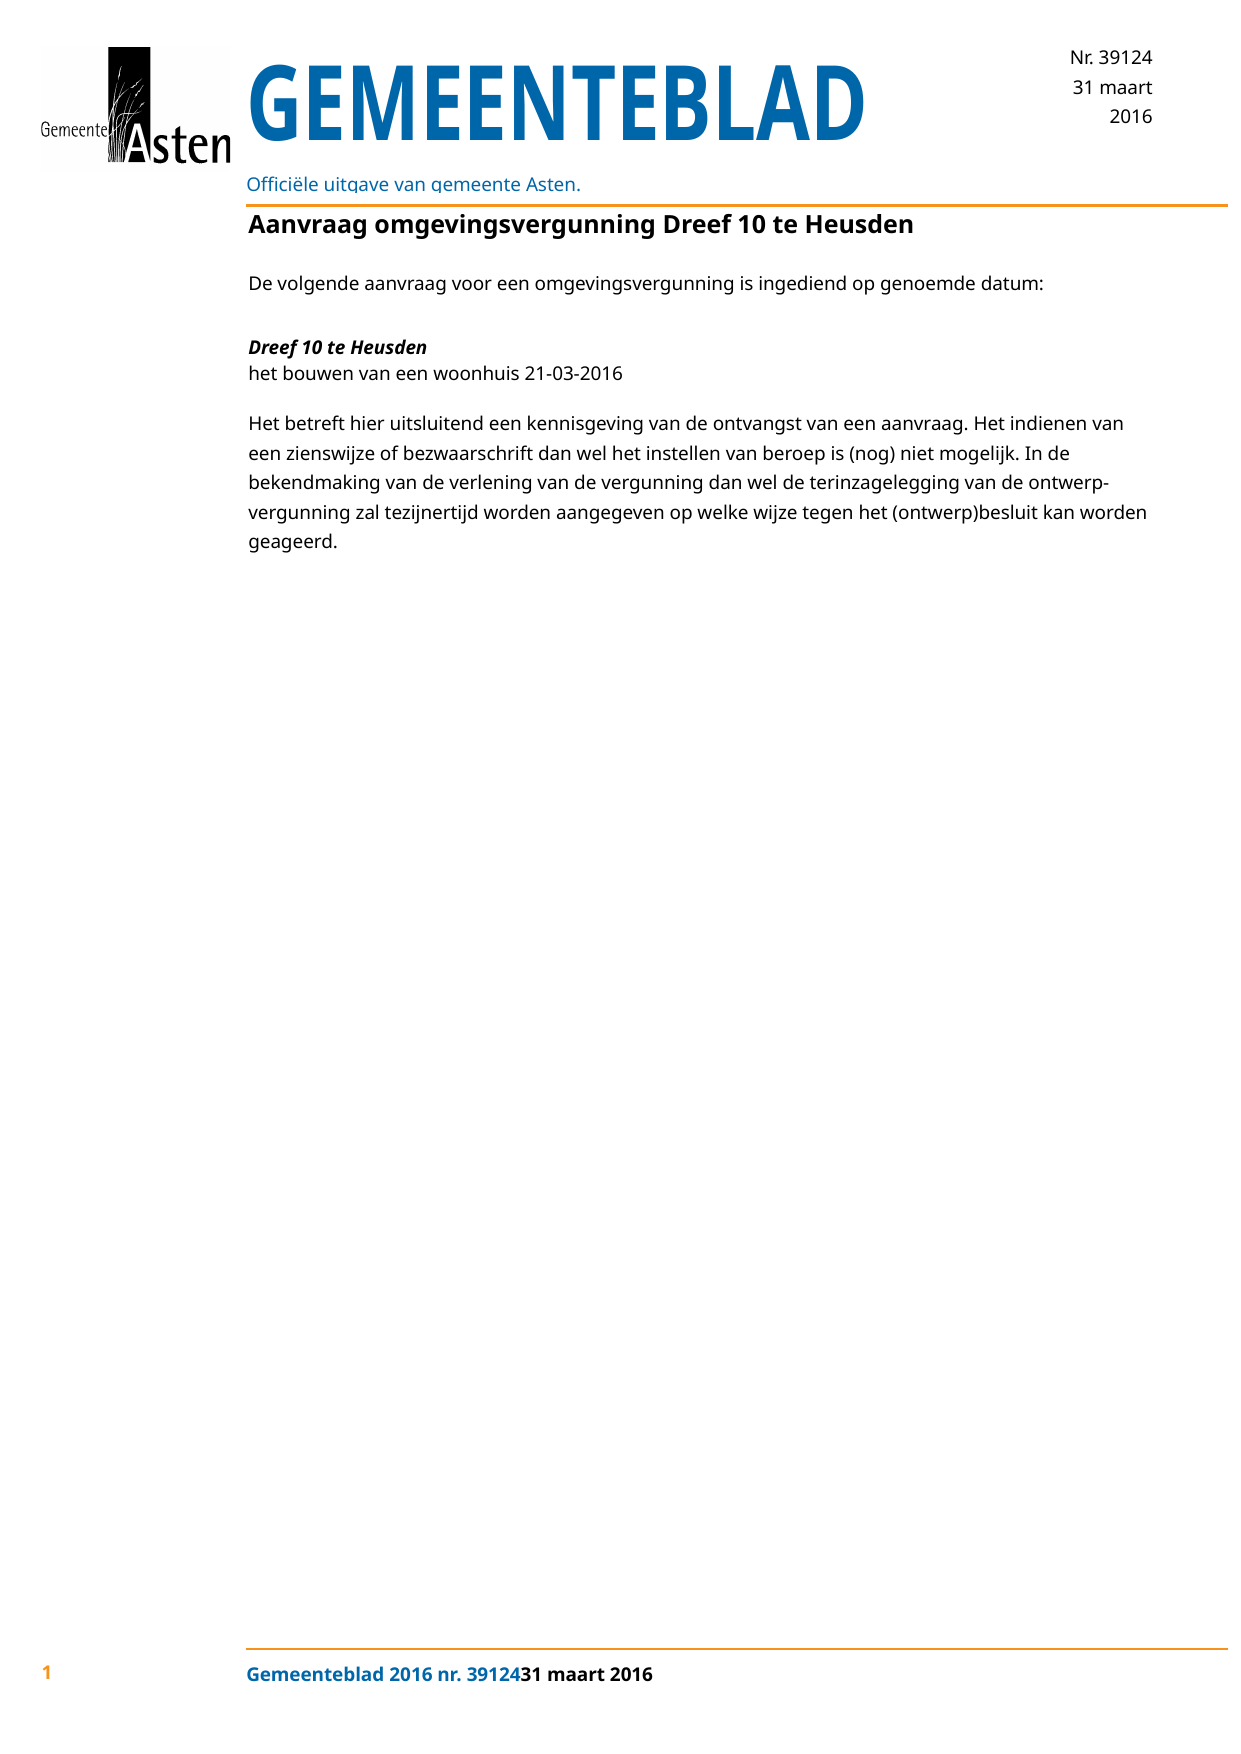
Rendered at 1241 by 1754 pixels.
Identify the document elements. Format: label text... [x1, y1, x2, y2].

text Aanvraag omgevingsvergunning Dreef 10 te Heusden [248, 207, 1152, 241]
picture [41, 47, 231, 172]
text het bouwen van een woonhuis 21-03-2016 [248, 360, 1152, 386]
text De volgende aanvraag voor een omgevingsvergunning is ingediend op genoemde datum: [248, 270, 1152, 296]
text Het betreft hier uitsluitend een kennisgeving van de ontvangst van een aanvraag. Het indienen van een zienswijze of bezwaarschrift dan wel het instellen van beroep is (nog) niet mogelijk. In de bekendmaking van de verlening van de vergunning dan wel de terinzagelegging van de ontwerp-vergunning zal tezijnertijd worden aangegeven op welke wijze tegen het (ontwerp)besluit kan worden geageerd. [248, 410, 1152, 554]
text Dreef 10 te Heusden [248, 334, 1152, 360]
